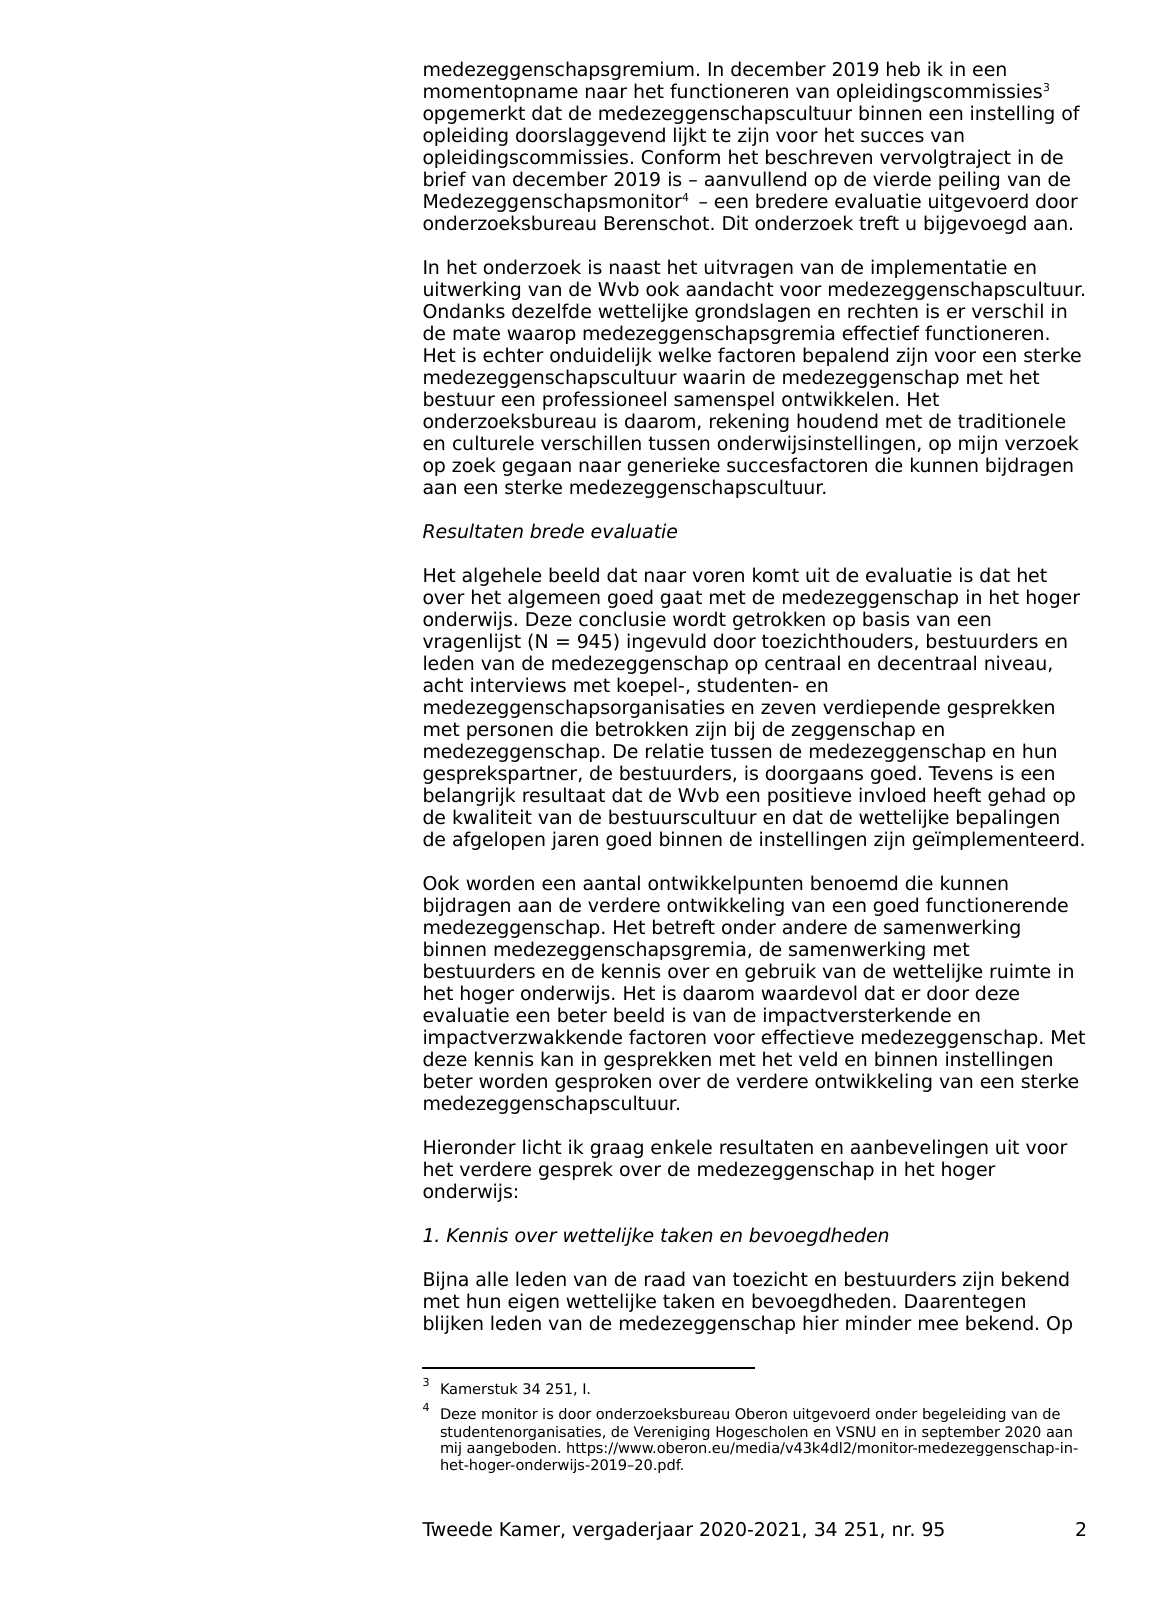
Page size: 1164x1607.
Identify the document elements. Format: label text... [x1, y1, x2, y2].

subtitle Resultaten brede evaluatie [422, 521, 1087, 543]
text Ook worden een aantal ontwikkelpunten benoemd die kunnen bijdragen aan de verdere ontwikkeling van een goed functionerende medezeggenschap. Het betreft onder andere de samenwerking binnen medezeggenschapsgremia, de samenwerking met bestuurders en de kennis over en gebruik van de wettelijke ruimte in het hoger onderwijs. Het is daarom waardevol dat er door deze evaluatie een beter beeld is van de impactversterkende en impactverzwakkende factoren voor effectieve medezeggenschap. Met deze kennis kan in gesprekken met het veld en binnen instellingen beter worden gesproken over de verdere ontwikkeling van een sterke medezeggenschapscultuur. [422, 873, 1087, 1115]
text Kamerstuk 34 251, I. [422, 1377, 1087, 1399]
text In het onderzoek is naast het uitvragen van de implementatie en uitwerking van de Wvb ook aandacht voor medezeggenschapscultuur. Ondanks dezelfde wettelijke grondslagen en rechten is er verschil in de mate waarop medezeggenschapsgremia effectief functioneren. Het is echter onduidelijk welke factoren bepalend zijn voor een sterke medezeggenschapscultuur waarin de medezeggenschap met het bestuur een professioneel samenspel ontwikkelen. Het onderzoeksbureau is daarom, rekening houdend met de traditionele en culturele verschillen tussen onderwijsinstellingen, op mijn verzoek op zoek gegaan naar generieke succesfactoren die kunnen bijdragen aan een sterke medezeggenschapscultuur. [422, 257, 1087, 499]
subtitle 1. Kennis over wettelijke taken en bevoegdheden [422, 1225, 1087, 1247]
text Deze monitor is door onderzoeksbureau Oberon uitgevoerd onder begeleiding van de studentenorganisaties, de Vereniging Hogescholen en VSNU en in september 2020 aan mij aangeboden. https://www.oberon.eu/media/v43k4dl2/monitor-medezeggenschap-in-het-hoger-onderwijs-2019–20.pdf. [422, 1402, 1087, 1474]
text Bijna alle leden van de raad van toezicht en bestuurders zijn bekend met hun eigen wettelijke taken en bevoegdheden. Daarentegen blijken leden van de medezeggenschap hier minder mee bekend. Op [422, 1269, 1087, 1335]
text medezeggenschapsgremium. In december 2019 heb ik in een momentopname naar het functioneren van opleidingscommissies opgemerkt dat de medezeggenschapscultuur binnen een instelling of opleiding doorslaggevend lijkt te zijn voor het succes van opleidingscommissies. Conform het beschreven vervolgtraject in de brief van december 2019 is – aanvullend op de vierde peiling van de Medezeggenschapsmonitor – een bredere evaluatie uitgevoerd door onderzoeksbureau Berenschot. Dit onderzoek treft u bijgevoegd aan. [422, 59, 1087, 235]
text Het algehele beeld dat naar voren komt uit de evaluatie is dat het over het algemeen goed gaat met de medezeggenschap in het hoger onderwijs. Deze conclusie wordt getrokken op basis van een vragenlijst (N = 945) ingevuld door toezichthouders, bestuurders en leden van de medezeggenschap op centraal en decentraal niveau, acht interviews met koepel-, studenten- en medezeggenschapsorganisaties en zeven verdiepende gesprekken met personen die betrokken zijn bij de zeggenschap en medezeggenschap. De relatie tussen de medezeggenschap en hun gesprekspartner, de bestuurders, is doorgaans goed. Tevens is een belangrijk resultaat dat de Wvb een positieve invloed heeft gehad op de kwaliteit van de bestuurscultuur en dat de wettelijke bepalingen de afgelopen jaren goed binnen de instellingen zijn geïmplementeerd. [422, 565, 1087, 851]
text Hieronder licht ik graag enkele resultaten en aanbevelingen uit voor het verdere gesprek over de medezeggenschap in het hoger onderwijs: [422, 1137, 1087, 1203]
